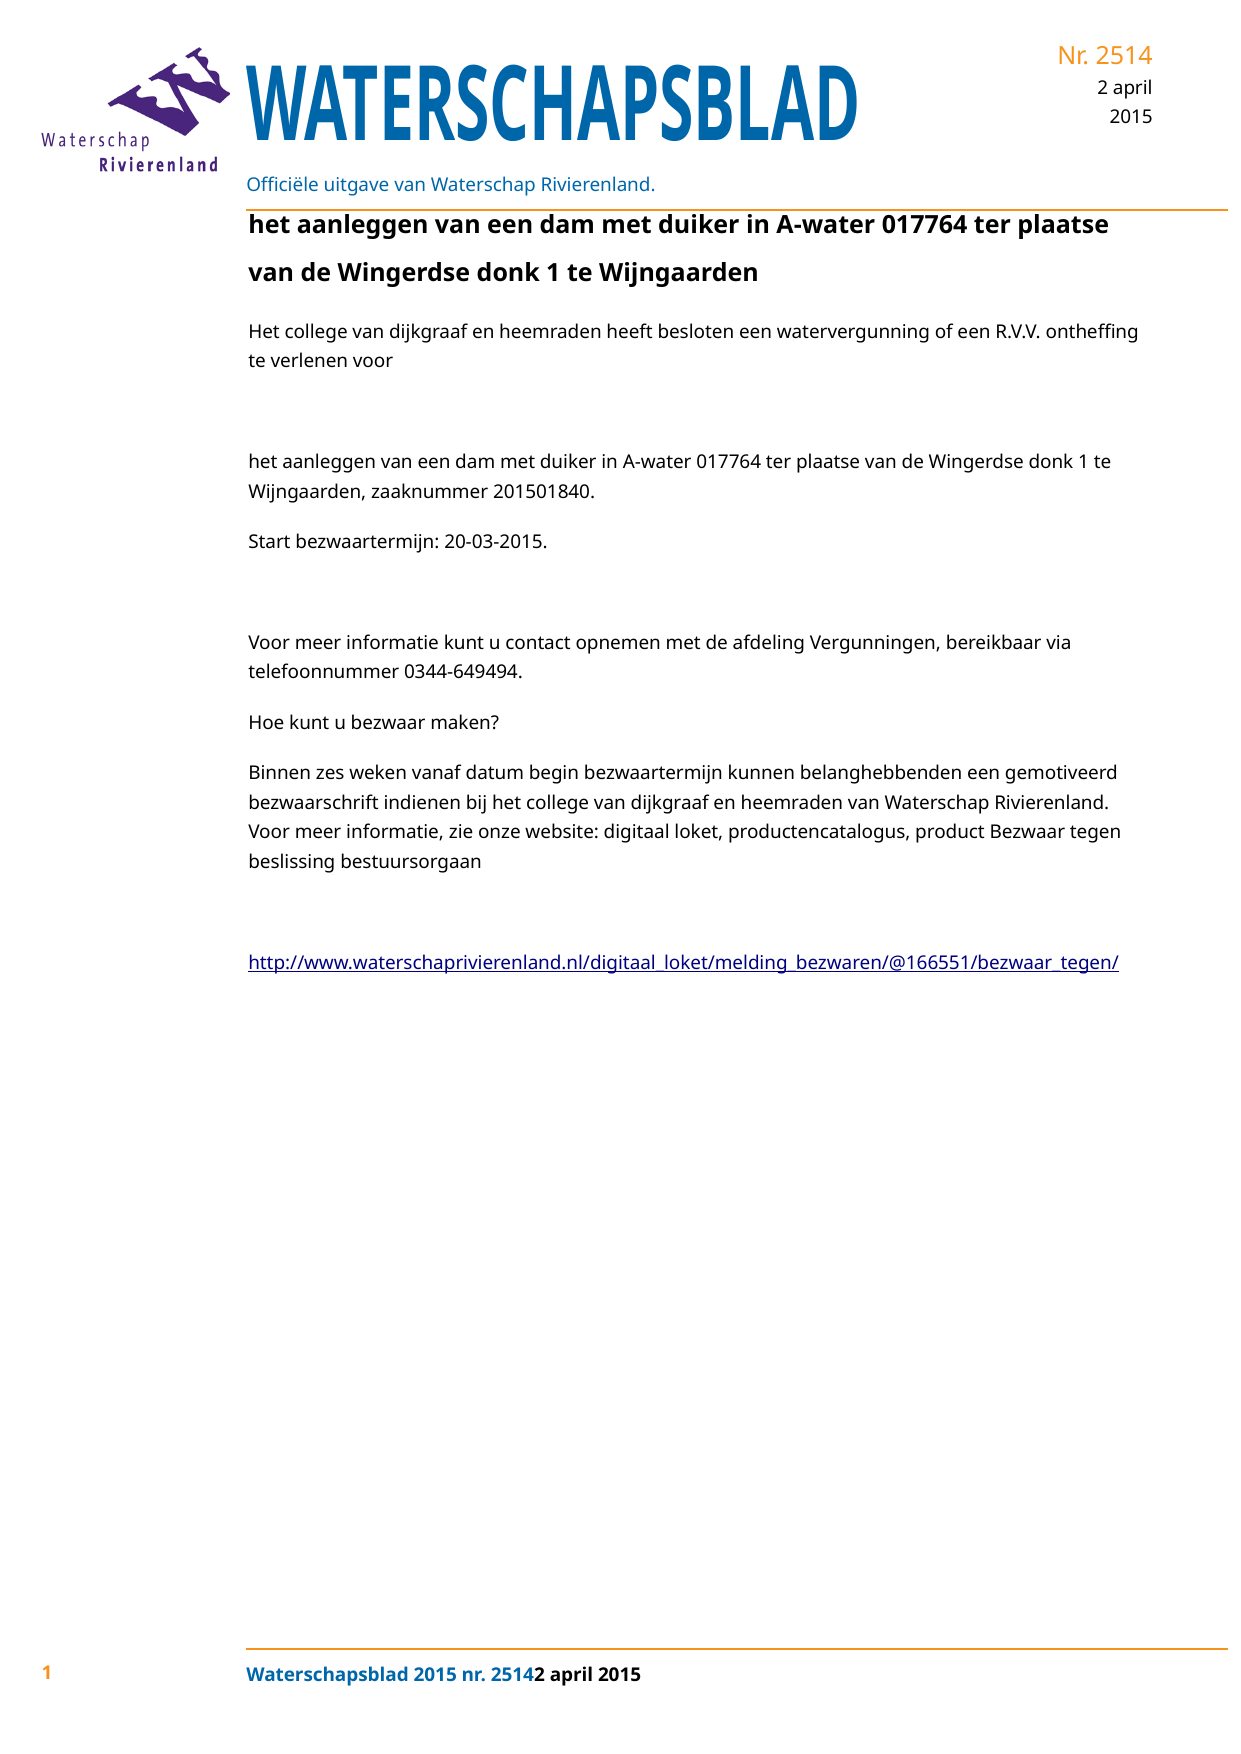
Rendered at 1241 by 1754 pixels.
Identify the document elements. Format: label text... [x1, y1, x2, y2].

picture [41, 47, 231, 172]
text Voor meer informatie kunt u contact opnemen met de afdeling Vergunningen, bereikbaar via telefoonnummer 0344-649494. [248, 629, 1152, 684]
text het aanleggen van een dam met duiker in A-water 017764 ter plaatse van de Wingerdse donk 1 te Wijngaarden, zaaknummer 201501840. [248, 448, 1152, 504]
text Binnen zes weken vanaf datum begin bezwaartermijn kunnen belanghebbenden een gemotiveerd bezwaarschrift indienen bij het college van dijkgraaf en heemraden van Waterschap Rivierenland. Voor meer informatie, zie onze website: digitaal loket, productencatalogus, product Bezwaar tegen beslissing bestuursorgaan [248, 759, 1152, 874]
text Start bezwaartermijn: 20-03-2015. [248, 528, 1152, 554]
text het aanleggen van een dam met duiker in A-water 017764 ter plaatse van de Wingerdse donk 1 te Wijngaarden [248, 211, 1152, 288]
text http://www.waterschaprivierenland.nl/digitaal_loket/melding_bezwaren/@166551/bezwaar_tegen/ [248, 949, 1152, 975]
text Het college van dijkgraaf en heemraden heeft besloten een watervergunning of een R.V.V. ontheffing te verlenen voor [248, 318, 1152, 373]
text Hoe kunt u bezwaar maken? [248, 709, 1152, 735]
